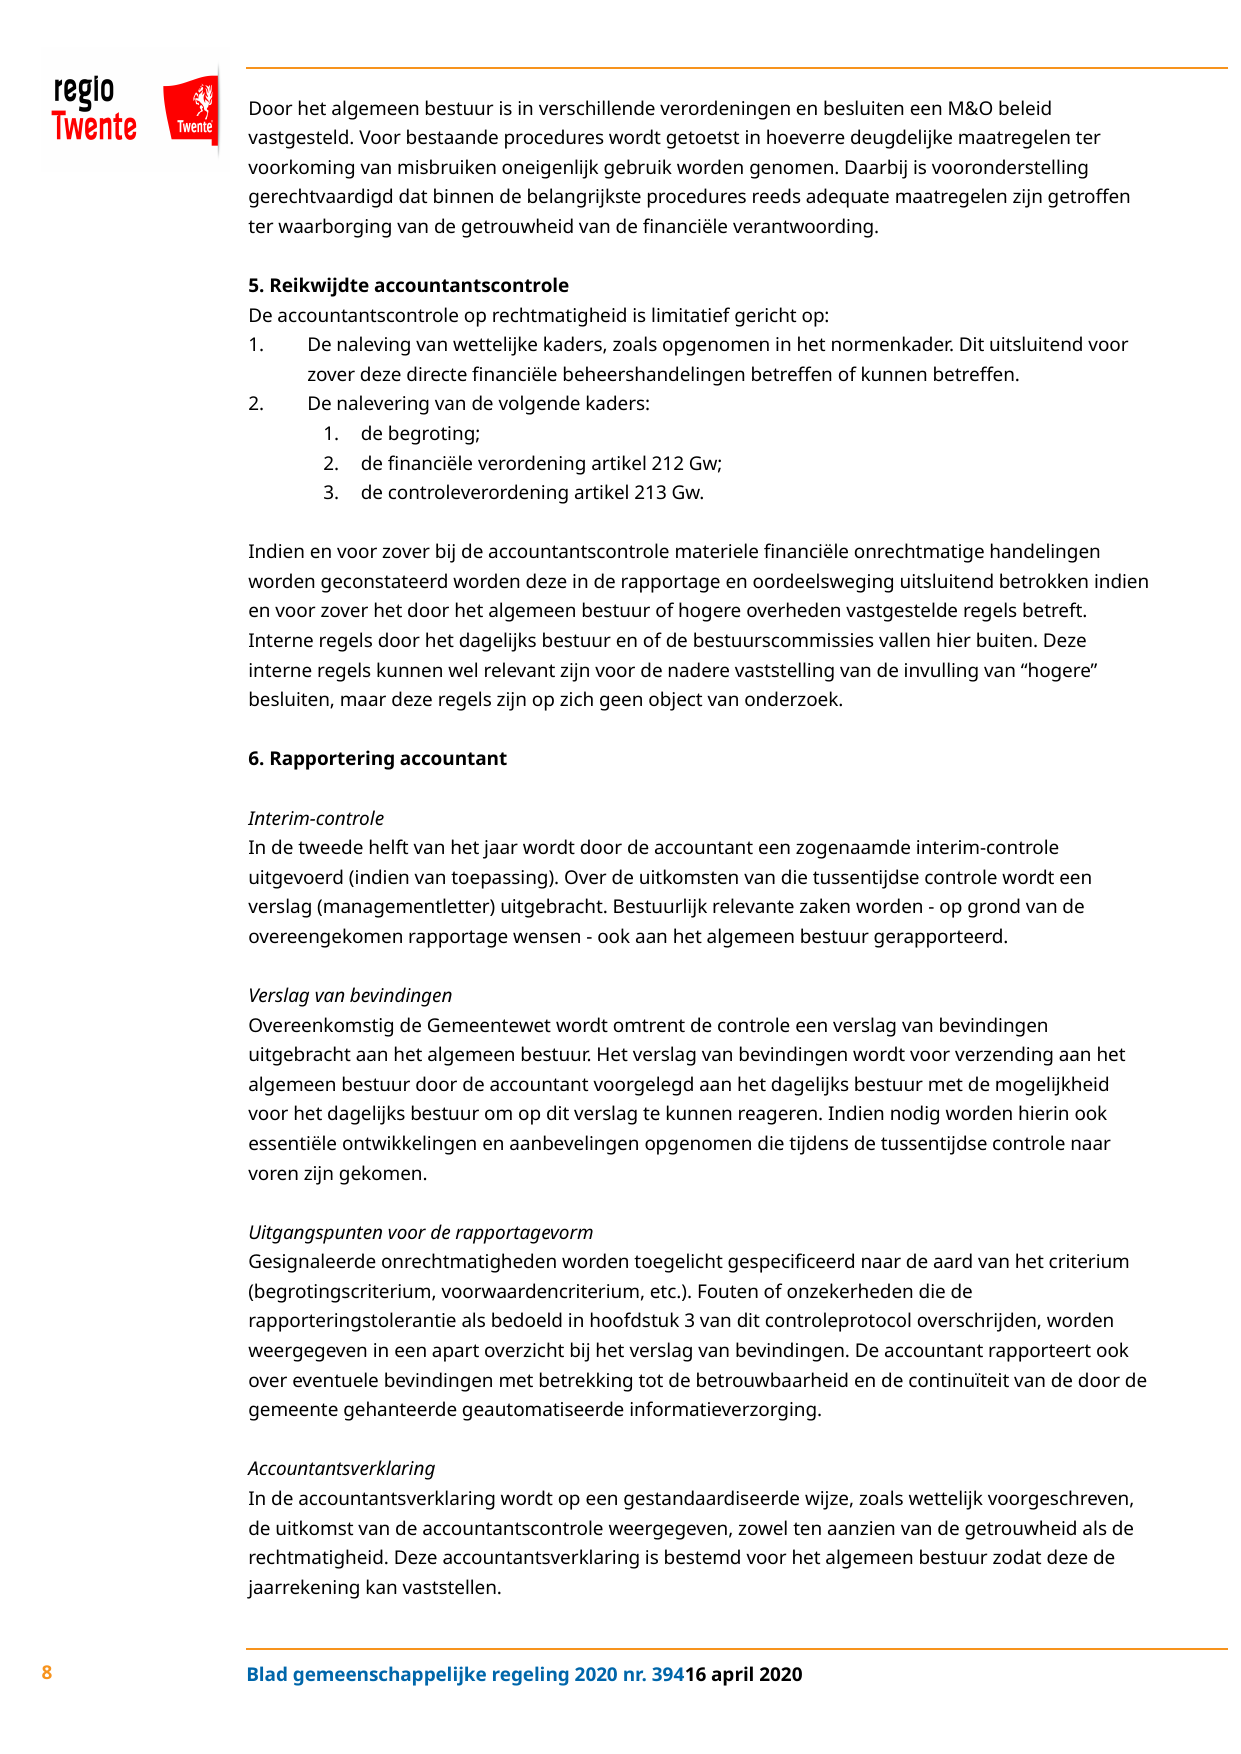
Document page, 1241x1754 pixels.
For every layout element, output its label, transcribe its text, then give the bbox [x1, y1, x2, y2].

list de financiële verordening artikel 212 Gw; [323, 450, 1152, 476]
text In de tweede helft van het jaar wordt door de accountant een zogenaamde interim-controle uitgevoerd (indien van toepassing). Over de uitkomsten van die tussentijdse controle wordt een verslag (managementletter) uitgebracht. Bestuurlijk relevante zaken worden - op grond van de overeengekomen rapportage wensen - ook aan het algemeen bestuur gerapporteerd. [248, 834, 1152, 949]
list de begroting; [323, 420, 1152, 446]
text Interim-controle [248, 805, 1152, 831]
picture [41, 47, 231, 172]
list De naleving van wettelijke kaders, zoals opgenomen in het normenkader. Dit uitsluitend voor zover deze directe financiële beheershandelingen betreffen of kunnen betreffen. [248, 331, 1152, 387]
list De nalevering van de volgende kaders: [248, 391, 1152, 416]
text Uitgangspunten voor de rapportagevorm [248, 1219, 1152, 1245]
text Verslag van bevindingen [248, 982, 1152, 1008]
text Indien en voor zover bij de accountantscontrole materiele financiële onrechtmatige handelingen worden geconstateerd worden deze in de rapportage en oordeelsweging uitsluitend betrokken indien en voor zover het door het algemeen bestuur of hogere overheden vastgestelde regels betreft. Interne regels door het dagelijks bestuur en of de bestuurscommissies vallen hier buiten. Deze interne regels kunnen wel relevant zijn voor de nadere vaststelling van de invulling van “hogere” besluiten, maar deze regels zijn op zich geen object van onderzoek. [248, 538, 1152, 712]
text 5. Reikwijdte accountantscontrole [248, 272, 1152, 298]
text Gesignaleerde onrechtmatigheden worden toegelicht gespecificeerd naar de aard van het criterium (begrotingscriterium, voorwaardencriterium, etc.). Fouten of onzekerheden die de rapporteringstolerantie als bedoeld in hoofdstuk 3 van dit controleprotocol overschrijden, worden weergegeven in een apart overzicht bij het verslag van bevindingen. De accountant rapporteert ook over eventuele bevindingen met betrekking tot de betrouwbaarheid en de continuïteit van de door de gemeente gehanteerde geautomatiseerde informatieverzorging. [248, 1248, 1152, 1422]
text Door het algemeen bestuur is in verschillende verordeningen en besluiten een M&O beleid vastgesteld. Voor bestaande procedures wordt getoetst in hoeverre deugdelijke maatregelen ter voorkoming van misbruiken oneigenlijk gebruik worden genomen. Daarbij is vooronderstelling gerechtvaardigd dat binnen de belangrijkste procedures reeds adequate maatregelen zijn getroffen ter waarborging van de getrouwheid van de financiële verantwoording. [248, 95, 1152, 239]
text In de accountantsverklaring wordt op een gestandaardiseerde wijze, zoals wettelijk voorgeschreven, de uitkomst van de accountantscontrole weergegeven, zowel ten aanzien van de getrouwheid als de rechtmatigheid. Deze accountantsverklaring is bestemd voor het algemeen bestuur zodat deze de jaarrekening kan vaststellen. [248, 1485, 1152, 1600]
text Accountantsverklaring [248, 1456, 1152, 1481]
list de controleverordening artikel 213 Gw. [323, 479, 1152, 505]
text Overeenkomstig de Gemeentewet wordt omtrent de controle een verslag van bevindingen uitgebracht aan het algemeen bestuur. Het verslag van bevindingen wordt voor verzending aan het algemeen bestuur door de accountant voorgelegd aan het dagelijks bestuur met de mogelijkheid voor het dagelijks bestuur om op dit verslag te kunnen reageren. Indien nodig worden hierin ook essentiële ontwikkelingen en aanbevelingen opgenomen die tijdens de tussentijdse controle naar voren zijn gekomen. [248, 1012, 1152, 1186]
text De accountantscontrole op rechtmatigheid is limitatief gericht op: [248, 302, 1152, 328]
text 6. Rapportering accountant [248, 746, 1152, 771]
